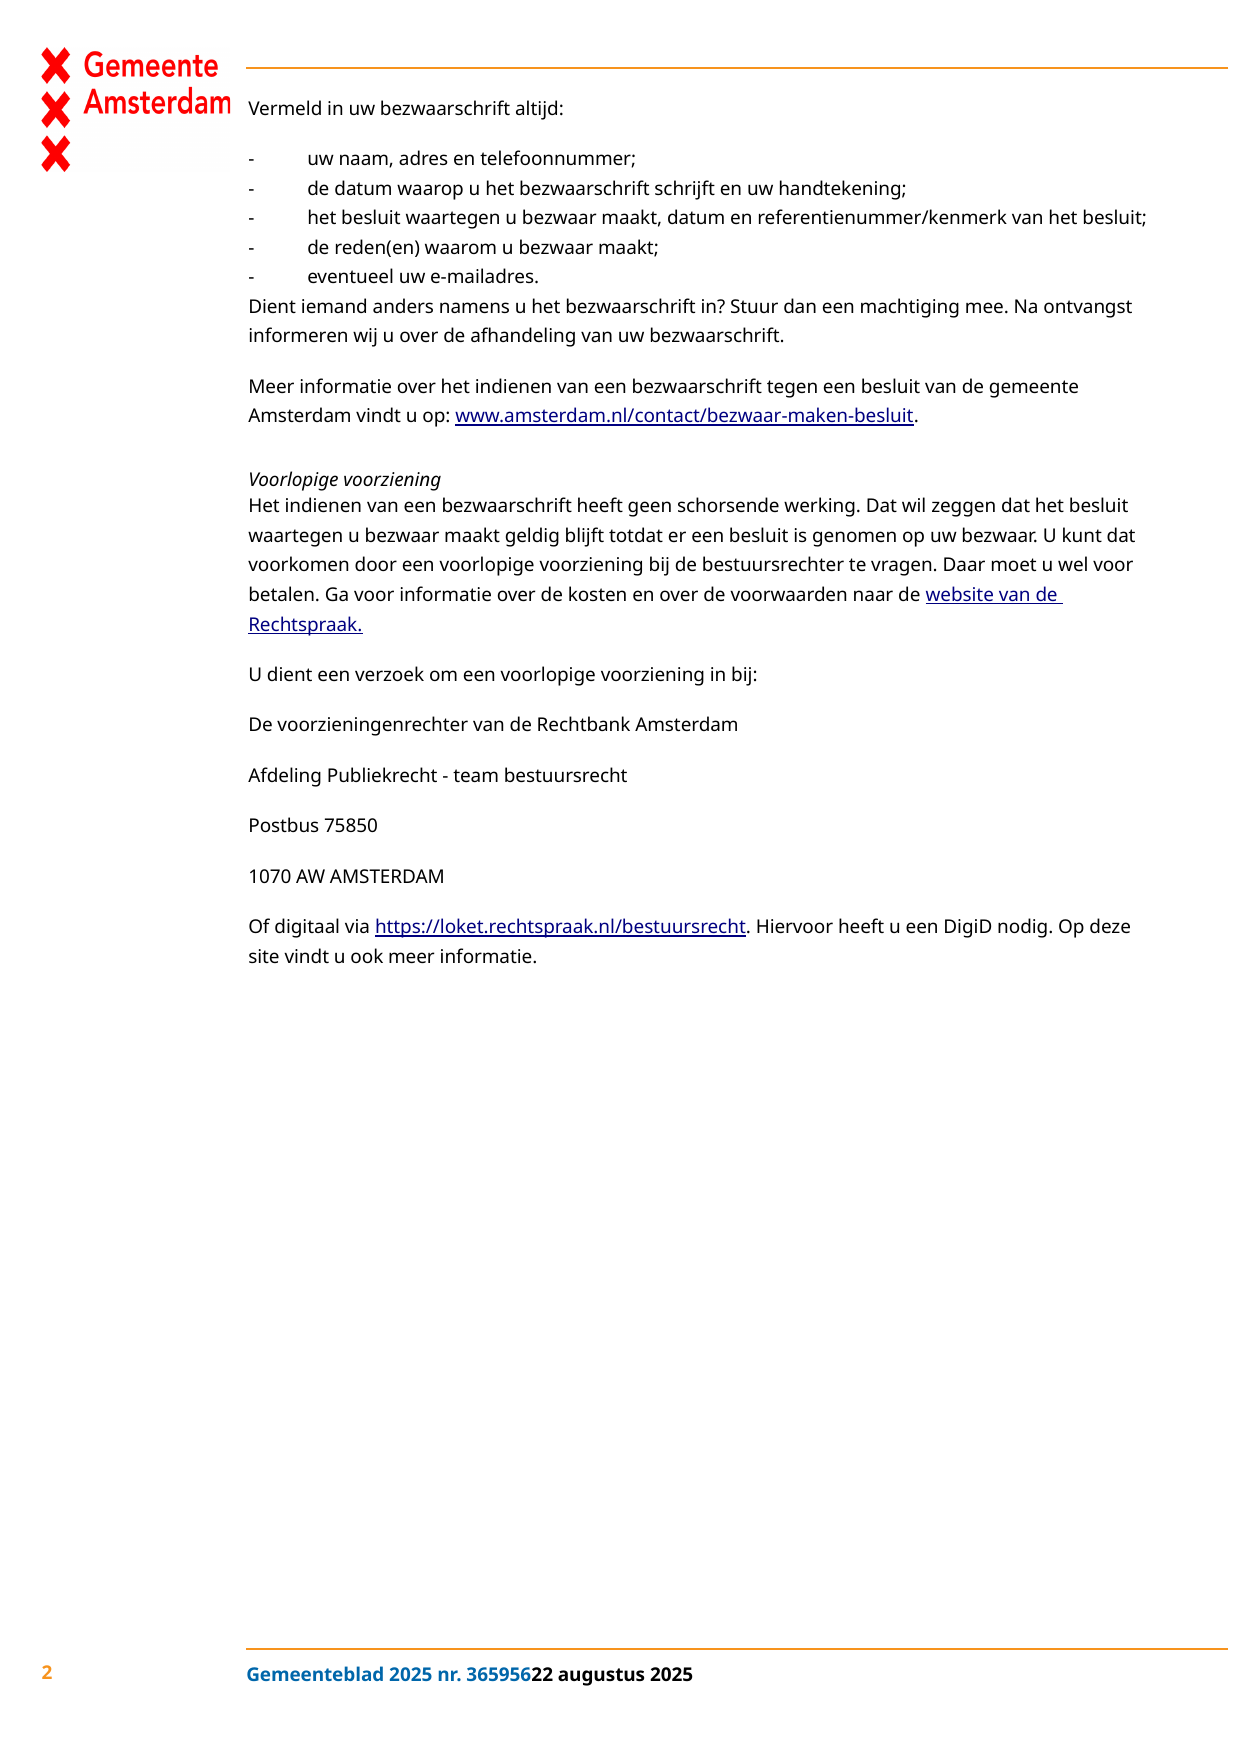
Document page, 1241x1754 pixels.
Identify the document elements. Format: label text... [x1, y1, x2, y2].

picture [41, 47, 231, 172]
text U dient een verzoek om een voorlopige voorziening in bij: [248, 661, 1152, 687]
list eventueel uw e-mailadres. [248, 263, 1152, 289]
text Postbus 75850 [248, 812, 1152, 838]
text Voorlopige voorziening [248, 467, 1152, 492]
text 1070 AW AMSTERDAM [248, 863, 1152, 888]
text Afdeling Publiekrecht - team bestuursrecht [248, 762, 1152, 788]
text Meer informatie over het indienen van een bezwaarschrift tegen een besluit van de gemeente Amsterdam vindt u op: www.amsterdam.nl/contact/bezwaar-maken-besluit. [248, 373, 1152, 428]
list uw naam, adres en telefoonnummer; [248, 145, 1152, 171]
text De voorzieningenrechter van de Rechtbank Amsterdam [248, 712, 1152, 737]
list het besluit waartegen u bezwaar maakt, datum en referentienummer/kenmerk van het besluit; [248, 204, 1152, 230]
text Het indienen van een bezwaarschrift heeft geen schorsende werking. Dat wil zeggen dat het besluit waartegen u bezwaar maakt geldig blijft totdat er een besluit is genomen op uw bezwaar. U kunt dat voorkomen door een voorlopige voorziening bij de bestuursrechter te vragen. Daar moet u wel voor betalen. Ga voor informatie over de kosten en over de voorwaarden naar de website van de Rechtspraak. [248, 492, 1152, 636]
list de reden(en) waarom u bezwaar maakt; [248, 234, 1152, 260]
text Vermeld in uw bezwaarschrift altijd: [248, 95, 1152, 121]
list de datum waarop u het bezwaarschrift schrijft en uw handtekening; [248, 175, 1152, 201]
text Dient iemand anders namens u het bezwaarschrift in? Stuur dan een machtiging mee. Na ontvangst informeren wij u over de afhandeling van uw bezwaarschrift. [248, 293, 1152, 348]
text Of digitaal via https://loket.rechtspraak.nl/bestuursrecht. Hiervoor heeft u een DigiD nodig. Op deze site vindt u ook meer informatie. [248, 913, 1152, 968]
